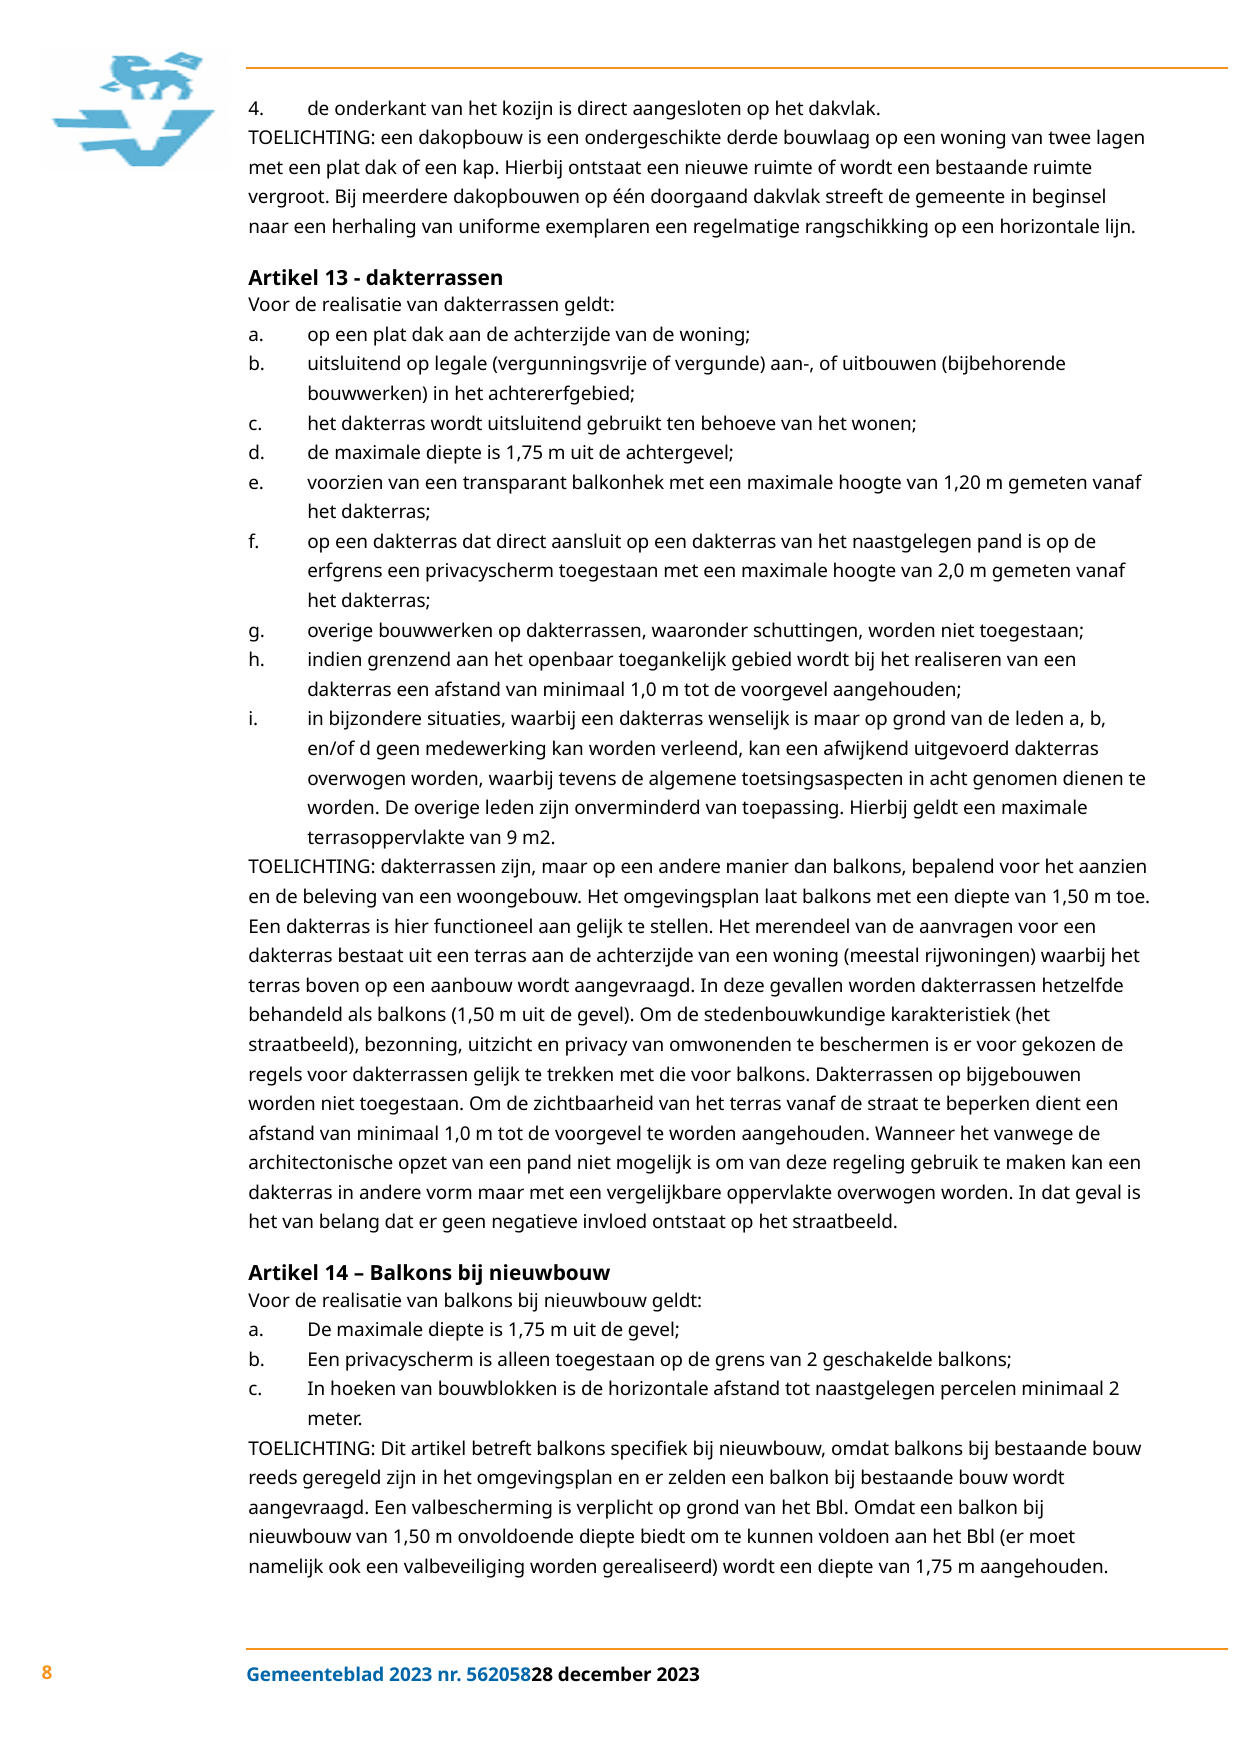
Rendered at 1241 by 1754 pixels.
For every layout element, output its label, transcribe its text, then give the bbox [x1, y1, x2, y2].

list uitsluitend op legale (vergunningsvrije of vergunde) aan-, of uitbouwen (bijbehorende bouwwerken) in het achtererfgebied; [248, 351, 1152, 406]
list in bijzondere situaties, waarbij een dakterras wenselijk is maar op grond van de leden a, b, en/of d geen medewerking kan worden verleend, kan een afwijkend uitgevoerd dakterras overwogen worden, waarbij tevens de algemene toetsingsaspecten in acht genomen dienen te worden. De overige leden zijn onverminderd van toepassing. Hierbij geldt een maximale terrasoppervlakte van 9 m2. [248, 706, 1152, 850]
picture [41, 47, 231, 172]
list op een plat dak aan de achterzijde van de woning; [248, 321, 1152, 347]
list indien grenzend aan het openbaar toegankelijk gebied wordt bij het realiseren van een dakterras een afstand van minimaal 1,0 m tot de voorgevel aangehouden; [248, 646, 1152, 702]
list overige bouwwerken op dakterrassen, waaronder schuttingen, worden niet toegestaan; [248, 617, 1152, 643]
list de onderkant van het kozijn is direct aangesloten op het dakvlak. [248, 95, 1152, 121]
table_header TOELICHTING: Dit artikel betreft balkons specifiek bij nieuwbouw, omdat balkons bij bestaande bouw reeds geregeld zijn in het omgevingsplan en er zelden een balkon bij bestaande bouw wordt aangevraagd. Een valbescherming is verplicht op grond van het Bbl. Omdat een balkon bij nieuwbouw van 1,50 m onvoldoende diepte biedt om te kunnen voldoen aan het Bbl (er moet namelijk ook een valbeveiliging worden gerealiseerd) wordt een diepte van 1,75 m aangehouden. [248, 1435, 1152, 1579]
table_header TOELICHTING: een dakopbouw is een ondergeschikte derde bouwlaag op een woning van twee lagen met een plat dak of een kap. Hierbij ontstaat een nieuwe ruimte of wordt een bestaande ruimte vergroot. Bij meerdere dakopbouwen op één doorgaand dakvlak streeft de gemeente in beginsel naar een herhaling van uniforme exemplaren een regelmatige rangschikking op een horizontale lijn. [248, 125, 1152, 239]
text Voor de realisatie van balkons bij nieuwbouw geldt: [248, 1287, 1152, 1313]
table_header TOELICHTING: dakterrassen zijn, maar op een andere manier dan balkons, bepalend voor het aanzien en de beleving van een woongebouw. Het omgevingsplan laat balkons met een diepte van 1,50 m toe. Een dakterras is hier functioneel aan gelijk te stellen. Het merendeel van de aanvragen voor een dakterras bestaat uit een terras aan de achterzijde van een woning (meestal rijwoningen) waarbij het terras boven op een aanbouw wordt aangevraagd. In deze gevallen worden dakterrassen hetzelfde behandeld als balkons (1,50 m uit de gevel). Om de stedenbouwkundige karakteristiek (het straatbeeld), bezonning, uitzicht en privacy van omwonenden te beschermen is er voor gekozen de regels voor dakterrassen gelijk te trekken met die voor balkons. Dakterrassen op bijgebouwen worden niet toegestaan. Om de zichtbaarheid van het terras vanaf de straat te beperken dient een afstand van minimaal 1,0 m tot de voorgevel te worden aangehouden. Wanneer het vanwege de architectonische opzet van een pand niet mogelijk is om van deze regeling gebruik te maken kan een dakterras in andere vorm maar met een vergelijkbare oppervlakte overwogen worden. In dat geval is het van belang dat er geen negatieve invloed ontstaat op het straatbeeld. [248, 854, 1152, 1234]
list de maximale diepte is 1,75 m uit de achtergevel; [248, 439, 1152, 465]
list De maximale diepte is 1,75 m uit de gevel; [248, 1316, 1152, 1342]
text Voor de realisatie van dakterrassen geldt: [248, 291, 1152, 317]
list Een privacyscherm is alleen toegestaan op de grens van 2 geschakelde balkons; [248, 1346, 1152, 1372]
text Artikel 13 - dakterrassen [248, 263, 1152, 291]
list op een dakterras dat direct aansluit op een dakterras van het naastgelegen pand is op de erfgrens een privacyscherm toegestaan met een maximale hoogte van 2,0 m gemeten vanaf het dakterras; [248, 528, 1152, 613]
list voorzien van een transparant balkonhek met een maximale hoogte van 1,20 m gemeten vanaf het dakterras; [248, 469, 1152, 524]
list het dakterras wordt uitsluitend gebruikt ten behoeve van het wonen; [248, 410, 1152, 436]
list In hoeken van bouwblokken is de horizontale afstand tot naastgelegen percelen minimaal 2 meter. [248, 1376, 1152, 1431]
text Artikel 14 – Balkons bij nieuwbouw [248, 1258, 1152, 1287]
